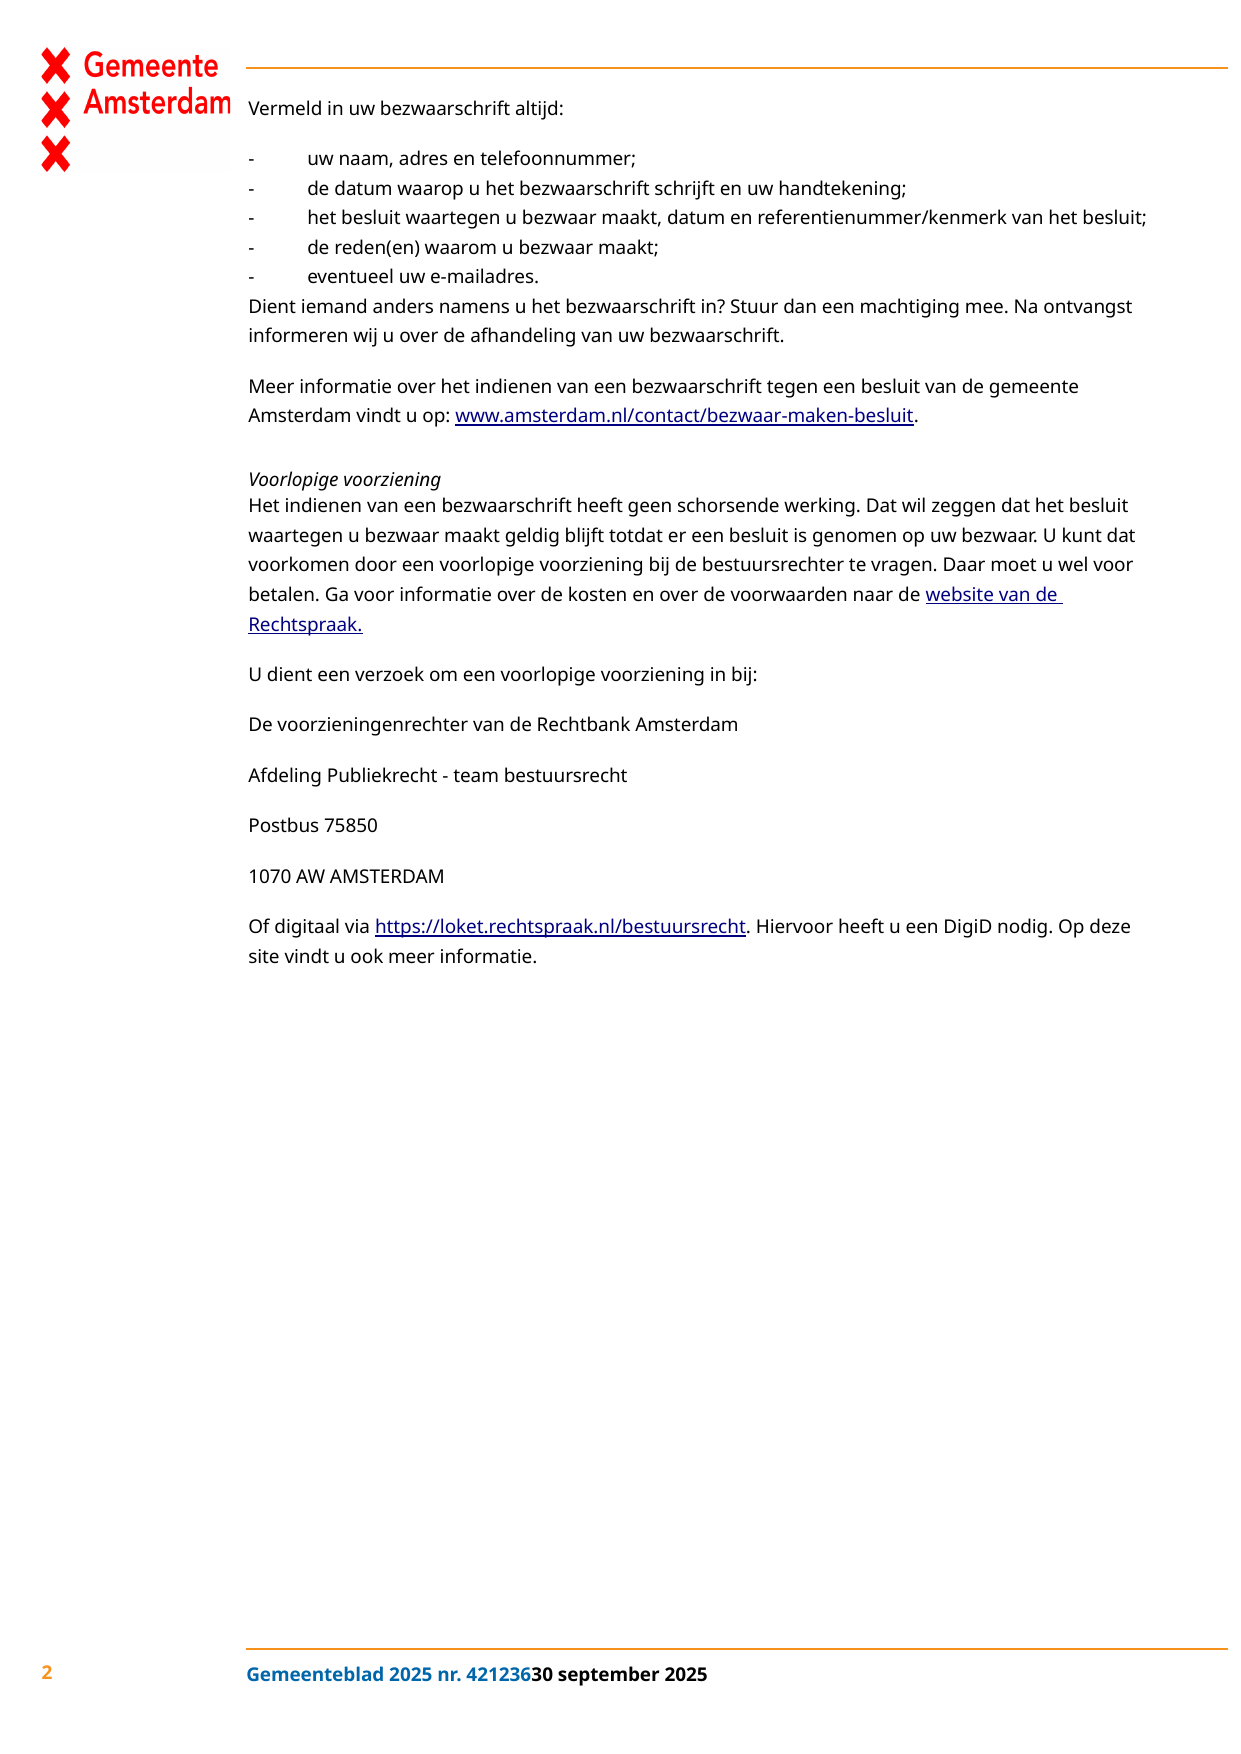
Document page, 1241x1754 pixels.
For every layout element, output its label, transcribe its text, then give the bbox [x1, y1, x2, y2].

text Meer informatie over het indienen van een bezwaarschrift tegen een besluit van de gemeente Amsterdam vindt u op: www.amsterdam.nl/contact/bezwaar-maken-besluit. [248, 373, 1152, 428]
text Afdeling Publiekrecht - team bestuursrecht [248, 762, 1152, 788]
list de datum waarop u het bezwaarschrift schrijft en uw handtekening; [248, 175, 1152, 201]
text 1070 AW AMSTERDAM [248, 863, 1152, 888]
list de reden(en) waarom u bezwaar maakt; [248, 234, 1152, 260]
text Of digitaal via https://loket.rechtspraak.nl/bestuursrecht. Hiervoor heeft u een DigiD nodig. Op deze site vindt u ook meer informatie. [248, 913, 1152, 968]
text Postbus 75850 [248, 812, 1152, 838]
text De voorzieningenrechter van de Rechtbank Amsterdam [248, 712, 1152, 737]
text Vermeld in uw bezwaarschrift altijd: [248, 95, 1152, 121]
text Dient iemand anders namens u het bezwaarschrift in? Stuur dan een machtiging mee. Na ontvangst informeren wij u over de afhandeling van uw bezwaarschrift. [248, 293, 1152, 348]
text U dient een verzoek om een voorlopige voorziening in bij: [248, 661, 1152, 687]
list uw naam, adres en telefoonnummer; [248, 145, 1152, 171]
list het besluit waartegen u bezwaar maakt, datum en referentienummer/kenmerk van het besluit; [248, 204, 1152, 230]
list eventueel uw e-mailadres. [248, 263, 1152, 289]
text Het indienen van een bezwaarschrift heeft geen schorsende werking. Dat wil zeggen dat het besluit waartegen u bezwaar maakt geldig blijft totdat er een besluit is genomen op uw bezwaar. U kunt dat voorkomen door een voorlopige voorziening bij de bestuursrechter te vragen. Daar moet u wel voor betalen. Ga voor informatie over de kosten en over de voorwaarden naar de website van de Rechtspraak. [248, 492, 1152, 636]
picture [41, 47, 231, 172]
text Voorlopige voorziening [248, 467, 1152, 492]
